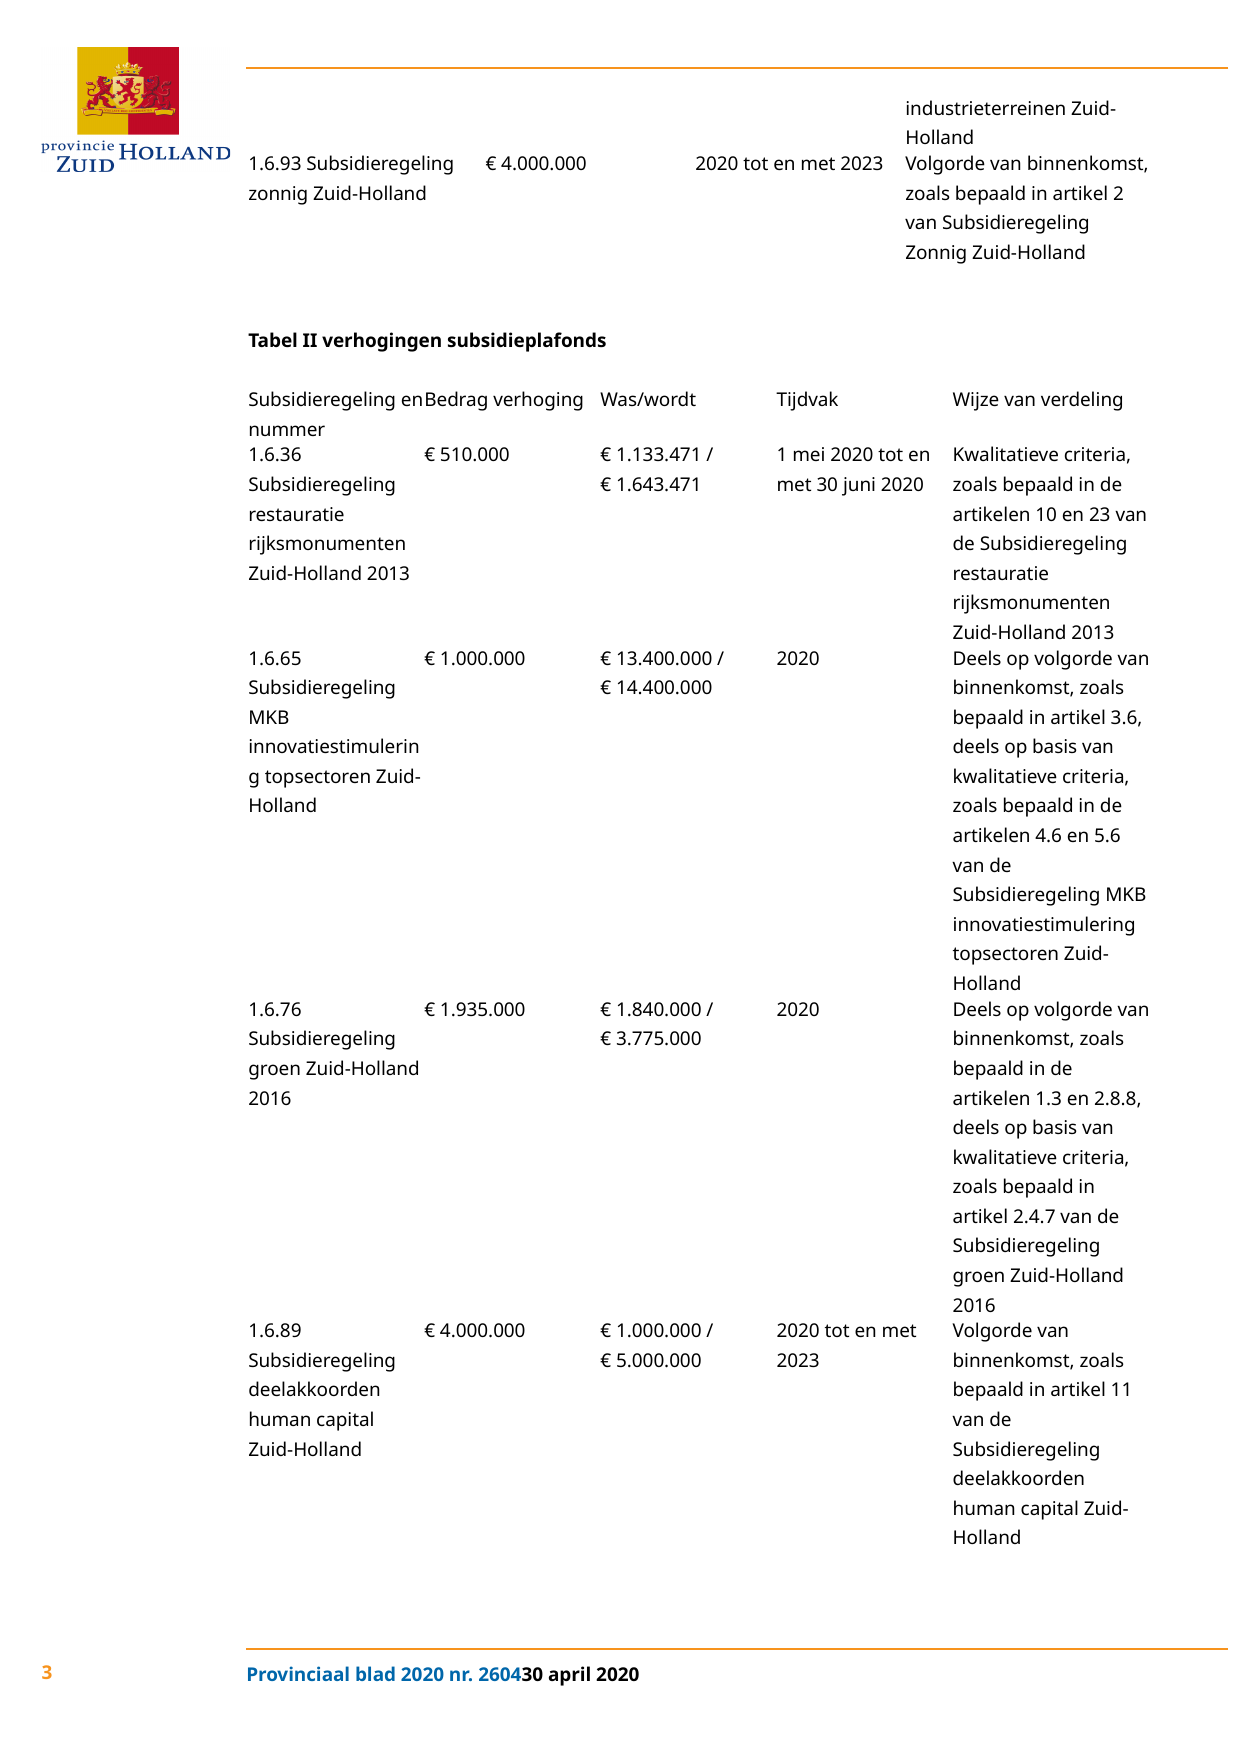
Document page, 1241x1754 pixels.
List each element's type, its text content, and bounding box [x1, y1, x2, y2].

table_cell € 1.935.000 [424, 996, 600, 1317]
table_cell industrieterreinen Zuid-Holland [905, 95, 1152, 150]
table_cell 2020 [776, 996, 952, 1317]
table_cell [485, 95, 695, 150]
table_header Was/wordt [600, 386, 776, 442]
table_cell € 4.000.000 [485, 150, 695, 264]
table_cell € 13.400.000 / € 14.400.000 [600, 645, 776, 996]
table_cell € 1.840.000 / € 3.775.000 [600, 996, 776, 1317]
table_cell [695, 95, 905, 150]
table_cell 1.6.36 Subsidieregeling restauratie rijksmonumenten Zuid-Holland 2013 [248, 442, 424, 645]
table_cell 2020 [776, 645, 952, 996]
table_header Tijdvak [776, 386, 952, 442]
table_cell € 1.000.000 / € 5.000.000 [600, 1318, 776, 1550]
table_header Wijze van verdeling [953, 386, 1152, 442]
table_cell Volgorde van binnenkomst, zoals bepaald in artikel 11 van de Subsidieregeling deelakkoorden human capital Zuid-Holland [953, 1318, 1152, 1550]
table_cell Deels op volgorde van binnenkomst, zoals bepaald in de artikelen 1.3 en 2.8.8, deels op basis van kwalitatieve criteria, zoals bepaald in artikel 2.4.7 van de Subsidieregeling groen Zuid-Holland 2016 [953, 996, 1152, 1317]
table_cell Kwalitatieve criteria, zoals bepaald in de artikelen 10 en 23 van de Subsidieregeling restauratie rijksmonumenten Zuid-Holland 2013 [953, 442, 1152, 645]
table_cell 1 mei 2020 tot en met 30 juni 2020 [776, 442, 952, 645]
table_cell Volgorde van binnenkomst, zoals bepaald in artikel 2 van Subsidieregeling Zonnig Zuid-Holland [905, 150, 1152, 264]
table_cell € 510.000 [424, 442, 600, 645]
table_cell Deels op volgorde van binnenkomst, zoals bepaald in artikel 3.6, deels op basis van kwalitatieve criteria, zoals bepaald in de artikelen 4.6 en 5.6 van de Subsidieregeling MKB innovatiestimulering topsectoren Zuid-Holland [953, 645, 1152, 996]
table_header Bedrag verhoging [424, 386, 600, 442]
table_cell 1.6.93 Subsidieregeling zonnig Zuid-Holland [248, 150, 485, 264]
picture [41, 47, 231, 172]
table_cell 2020 tot en met 2023 [695, 150, 905, 264]
table_cell 2020 tot en met 2023 [776, 1318, 952, 1550]
table_header Subsidieregeling en nummer [248, 386, 424, 442]
table_cell € 1.133.471 / € 1.643.471 [600, 442, 776, 645]
table_cell 1.6.76 Subsidieregeling groen Zuid-Holland 2016 [248, 996, 424, 1317]
table_cell € 4.000.000 [424, 1318, 600, 1550]
text Tabel II verhogingen subsidieplafonds [248, 327, 1152, 353]
table_cell 1.6.89 Subsidieregeling deelakkoorden human capital Zuid-Holland [248, 1318, 424, 1550]
table_cell 1.6.65 Subsidieregeling MKB innovatiestimulering topsectoren Zuid-Holland [248, 645, 424, 996]
table_cell € 1.000.000 [424, 645, 600, 996]
table_cell [248, 95, 485, 150]
